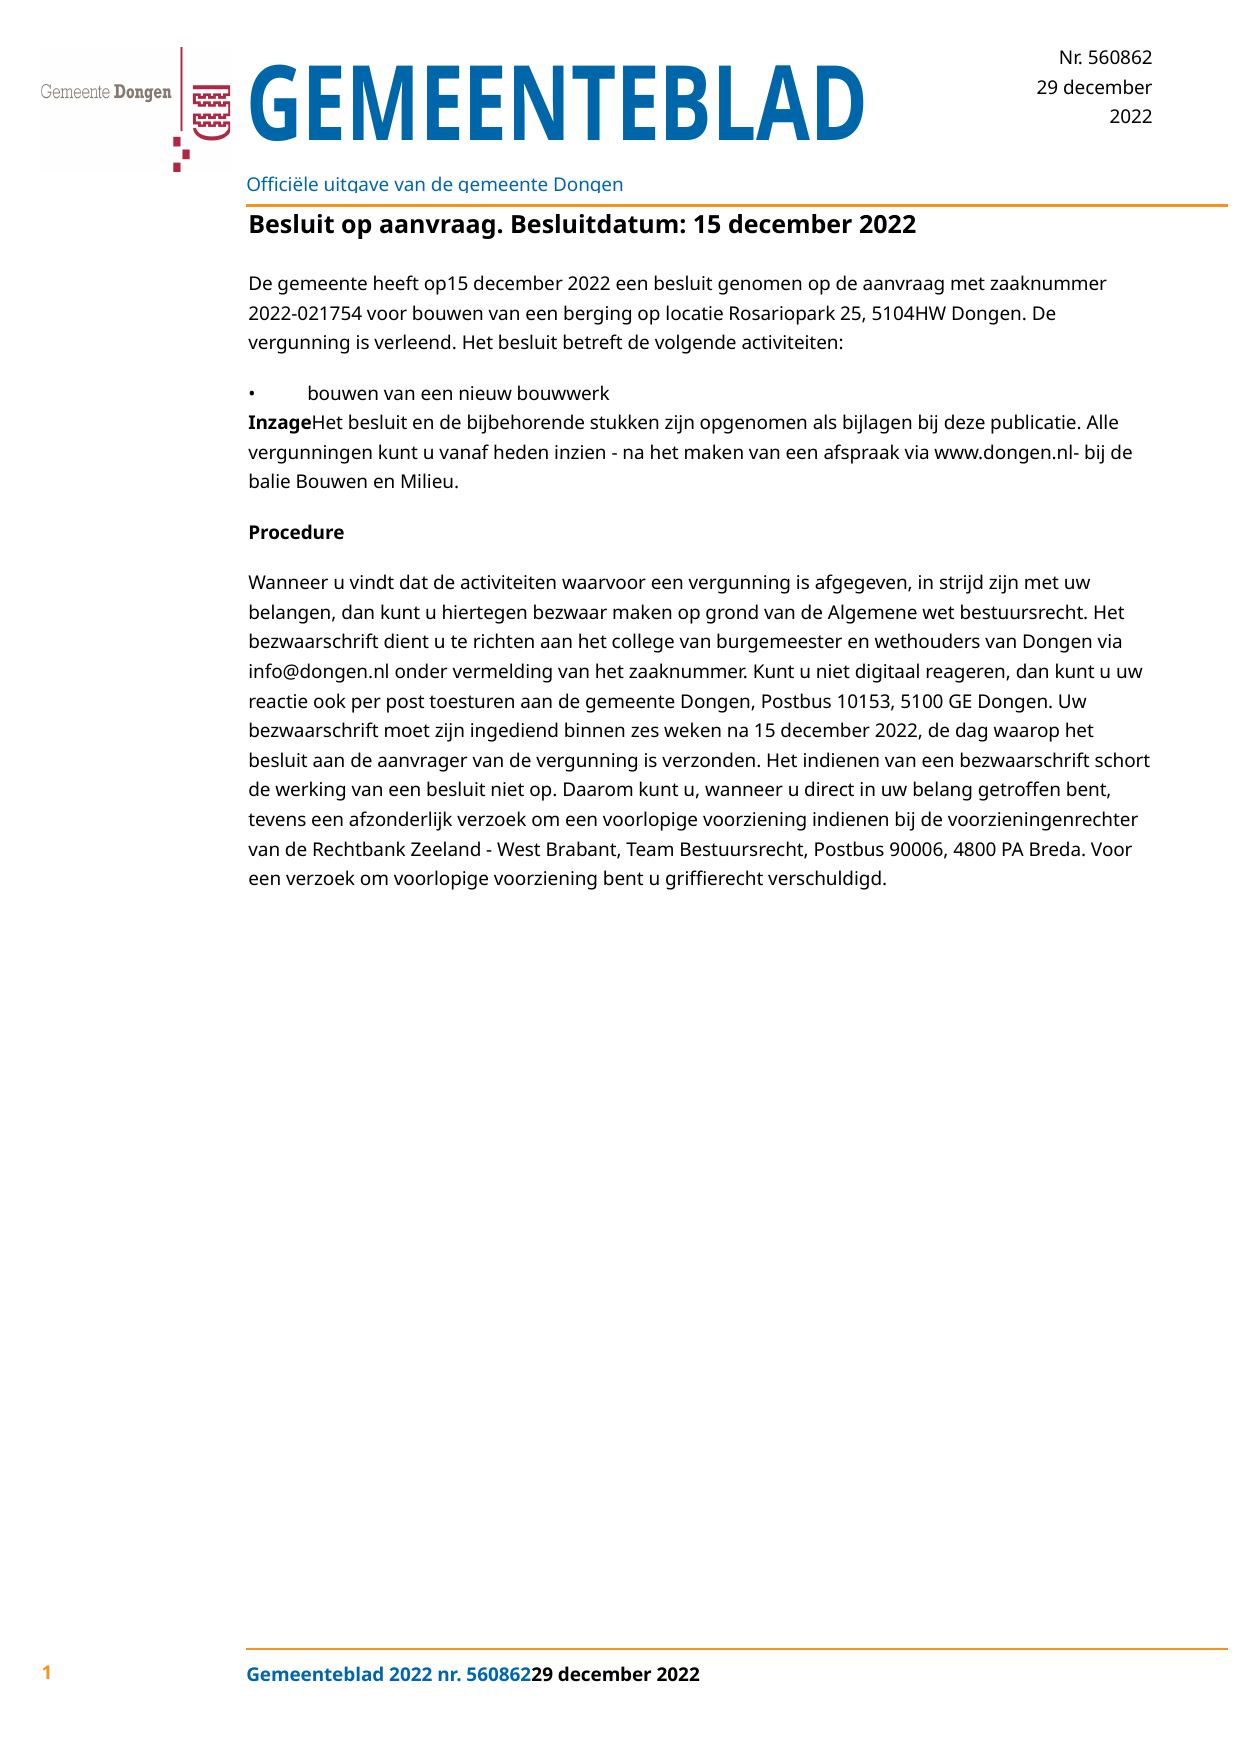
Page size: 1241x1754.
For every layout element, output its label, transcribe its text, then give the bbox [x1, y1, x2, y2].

list bouwen van een nieuw bouwwerk [248, 380, 1152, 406]
text De gemeente heeft op15 december 2022 een besluit genomen op de aanvraag met zaaknummer 2022-021754 voor bouwen van een berging op locatie Rosariopark 25, 5104HW Dongen. De vergunning is verleend. Het besluit betreft de volgende activiteiten: [248, 270, 1152, 355]
text Wanneer u vindt dat de activiteiten waarvoor een vergunning is afgegeven, in strijd zijn met uw belangen, dan kunt u hiertegen bezwaar maken op grond van de Algemene wet bestuursrecht. Het bezwaarschrift dient u te richten aan het college van burgemeester en wethouders van Dongen via info@dongen.nl onder vermelding van het zaaknummer. Kunt u niet digitaal reageren, dan kunt u uw reactie ook per post toesturen aan de gemeente Dongen, Postbus 10153, 5100 GE Dongen. Uw bezwaarschrift moet zijn ingediend binnen zes weken na 15 december 2022, de dag waarop het besluit aan de aanvrager van de vergunning is verzonden. Het indienen van een bezwaarschrift schort de werking van een besluit niet op. Daarom kunt u, wanneer u direct in uw belang getroffen bent, tevens een afzonderlijk verzoek om een voorlopige voorziening indienen bij de voorzieningenrechter van de Rechtbank Zeeland - West Brabant, Team Bestuursrecht, Postbus 90006, 4800 PA Breda. Voor een verzoek om voorlopige voorziening bent u griffierecht verschuldigd. [248, 569, 1152, 891]
text Besluit op aanvraag. Besluitdatum: 15 december 2022 [248, 207, 1152, 241]
text InzageHet besluit en de bijbehorende stukken zijn opgenomen als bijlagen bij deze publicatie. Alle vergunningen kunt u vanaf heden inzien - na het maken van een afspraak via www.dongen.nl- bij de balie Bouwen en Milieu. [248, 409, 1152, 494]
picture [41, 47, 231, 172]
text Procedure [248, 519, 1152, 545]
